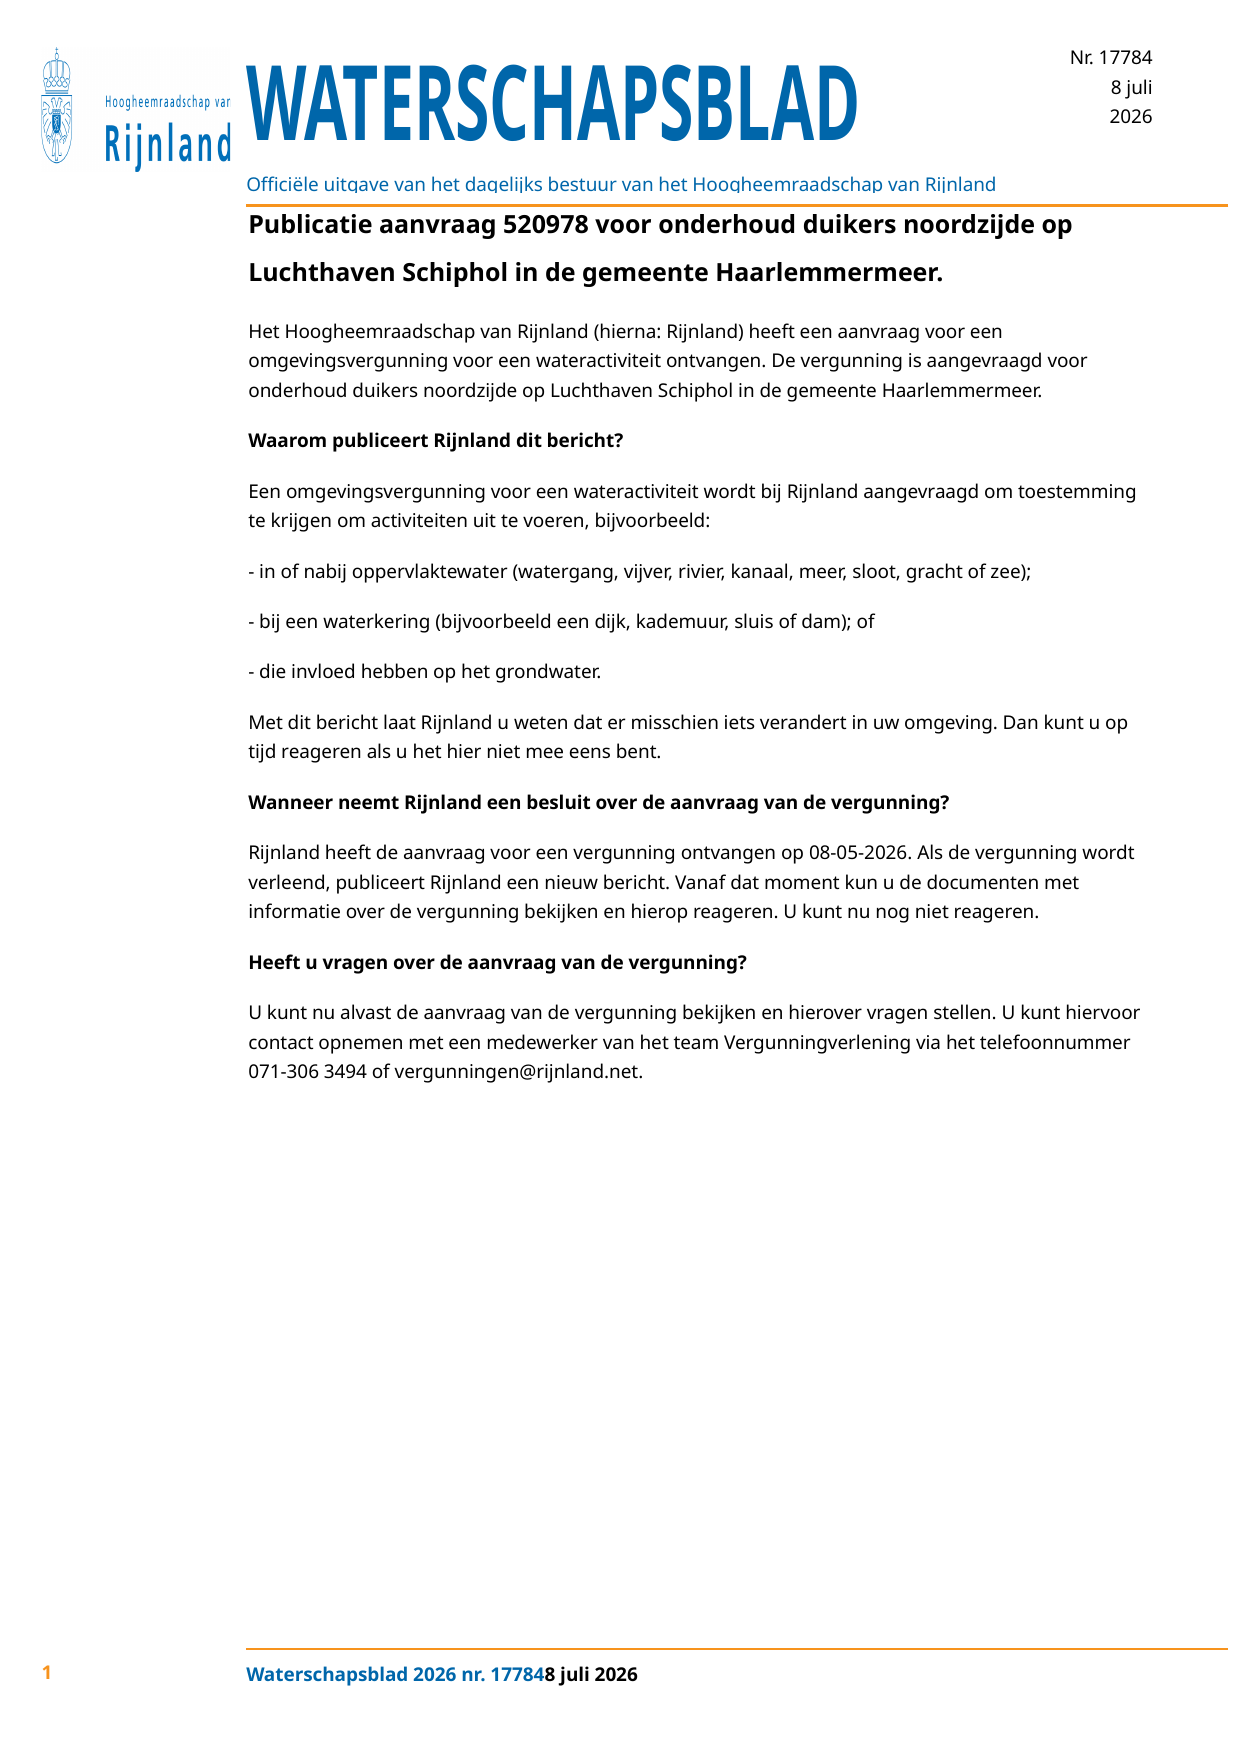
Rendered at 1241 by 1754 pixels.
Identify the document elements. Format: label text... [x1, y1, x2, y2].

text Waarom publiceert Rijnland dit bericht? [248, 427, 1152, 453]
text - bij een waterkering (bijvoorbeeld een dijk, kademuur, sluis of dam); of [248, 608, 1152, 634]
text U kunt nu alvast de aanvraag van de vergunning bekijken en hierover vragen stellen. U kunt hiervoor contact opnemen met een medewerker van het team Vergunningverlening via het telefoonnummer 071-306 3494 of vergunningen@rijnland.net. [248, 999, 1152, 1084]
text - in of nabij oppervlaktewater (watergang, vijver, rivier, kanaal, meer, sloot, gracht of zee); [248, 558, 1152, 584]
text Heeft u vragen over de aanvraag van de vergunning? [248, 949, 1152, 975]
text Een omgevingsvergunning voor een wateractiviteit wordt bij Rijnland aangevraagd om toestemming te krijgen om activiteiten uit te voeren, bijvoorbeeld: [248, 478, 1152, 533]
text Wanneer neemt Rijnland een besluit over de aanvraag van de vergunning? [248, 789, 1152, 815]
text Rijnland heeft de aanvraag voor een vergunning ontvangen op 08-05-2026. Als de vergunning wordt verleend, publiceert Rijnland een nieuw bericht. Vanaf dat moment kun u de documenten met informatie over de vergunning bekijken en hierop reageren. U kunt nu nog niet reageren. [248, 839, 1152, 924]
text Het Hoogheemraadschap van Rijnland (hierna: Rijnland) heeft een aanvraag voor een omgevingsvergunning voor een wateractiviteit ontvangen. De vergunning is aangevraagd voor onderhoud duikers noordzijde op Luchthaven Schiphol in de gemeente Haarlemmermeer. [248, 318, 1152, 403]
text Publicatie aanvraag 520978 voor onderhoud duikers noordzijde op Luchthaven Schiphol in de gemeente Haarlemmermeer. [248, 207, 1152, 288]
text Met dit bericht laat Rijnland u weten dat er misschien iets verandert in uw omgeving. Dan kunt u op tijd reageren als u het hier niet mee eens bent. [248, 709, 1152, 764]
text - die invloed hebben op het grondwater. [248, 659, 1152, 684]
picture [41, 47, 231, 172]
